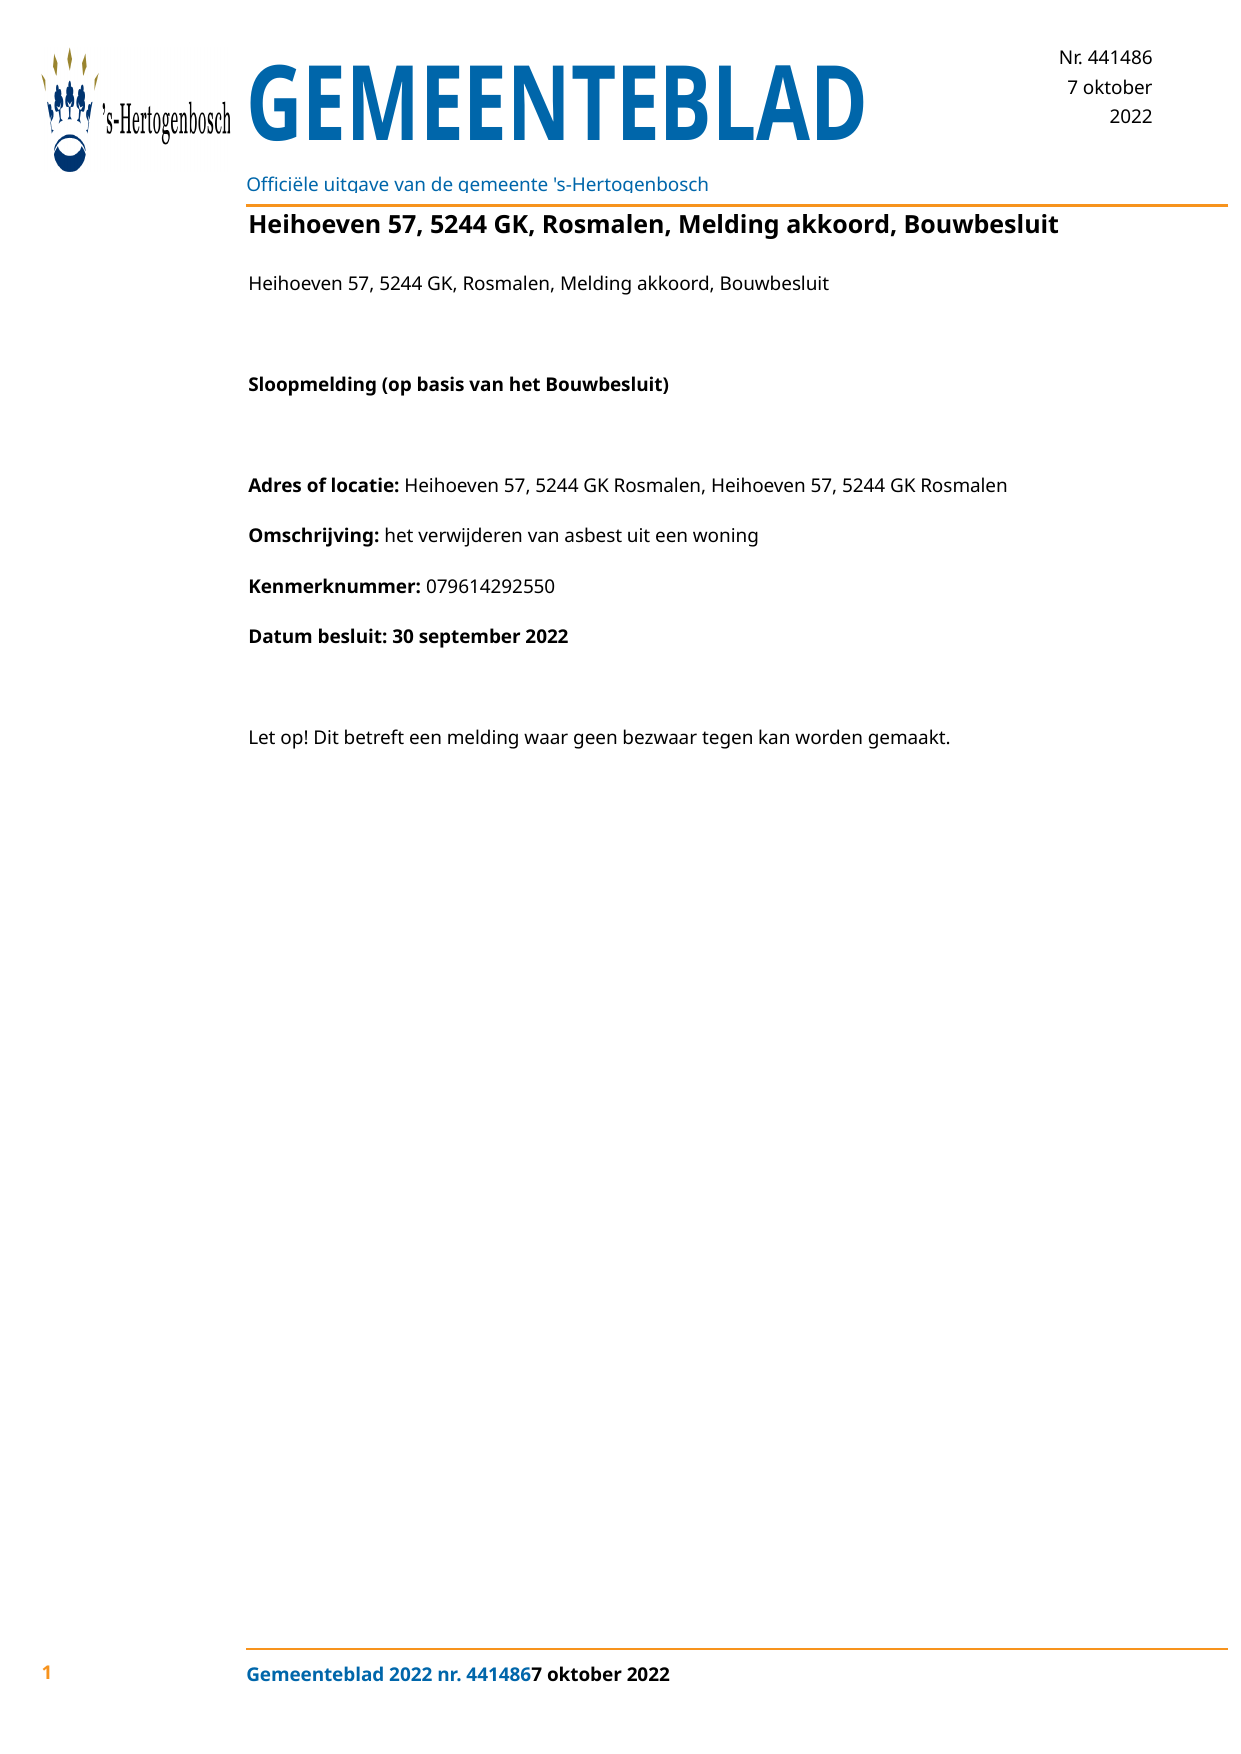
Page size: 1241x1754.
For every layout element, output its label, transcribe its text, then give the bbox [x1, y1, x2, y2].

text Kenmerknummer: 079614292550 [248, 573, 1152, 598]
text Let op! Dit betreft een melding waar geen bezwaar tegen kan worden gemaakt. [248, 724, 1152, 750]
text Datum besluit: 30 september 2022 [248, 623, 1152, 649]
text Heihoeven 57, 5244 GK, Rosmalen, Melding akkoord, Bouwbesluit [248, 270, 1152, 296]
text Adres of locatie: Heihoeven 57, 5244 GK Rosmalen, Heihoeven 57, 5244 GK Rosmalen [248, 472, 1152, 498]
text Omschrijving: het verwijderen van asbest uit een woning [248, 522, 1152, 548]
text Heihoeven 57, 5244 GK, Rosmalen, Melding akkoord, Bouwbesluit [248, 207, 1152, 241]
picture [41, 47, 231, 172]
text Sloopmelding (op basis van het Bouwbesluit) [248, 371, 1152, 397]
